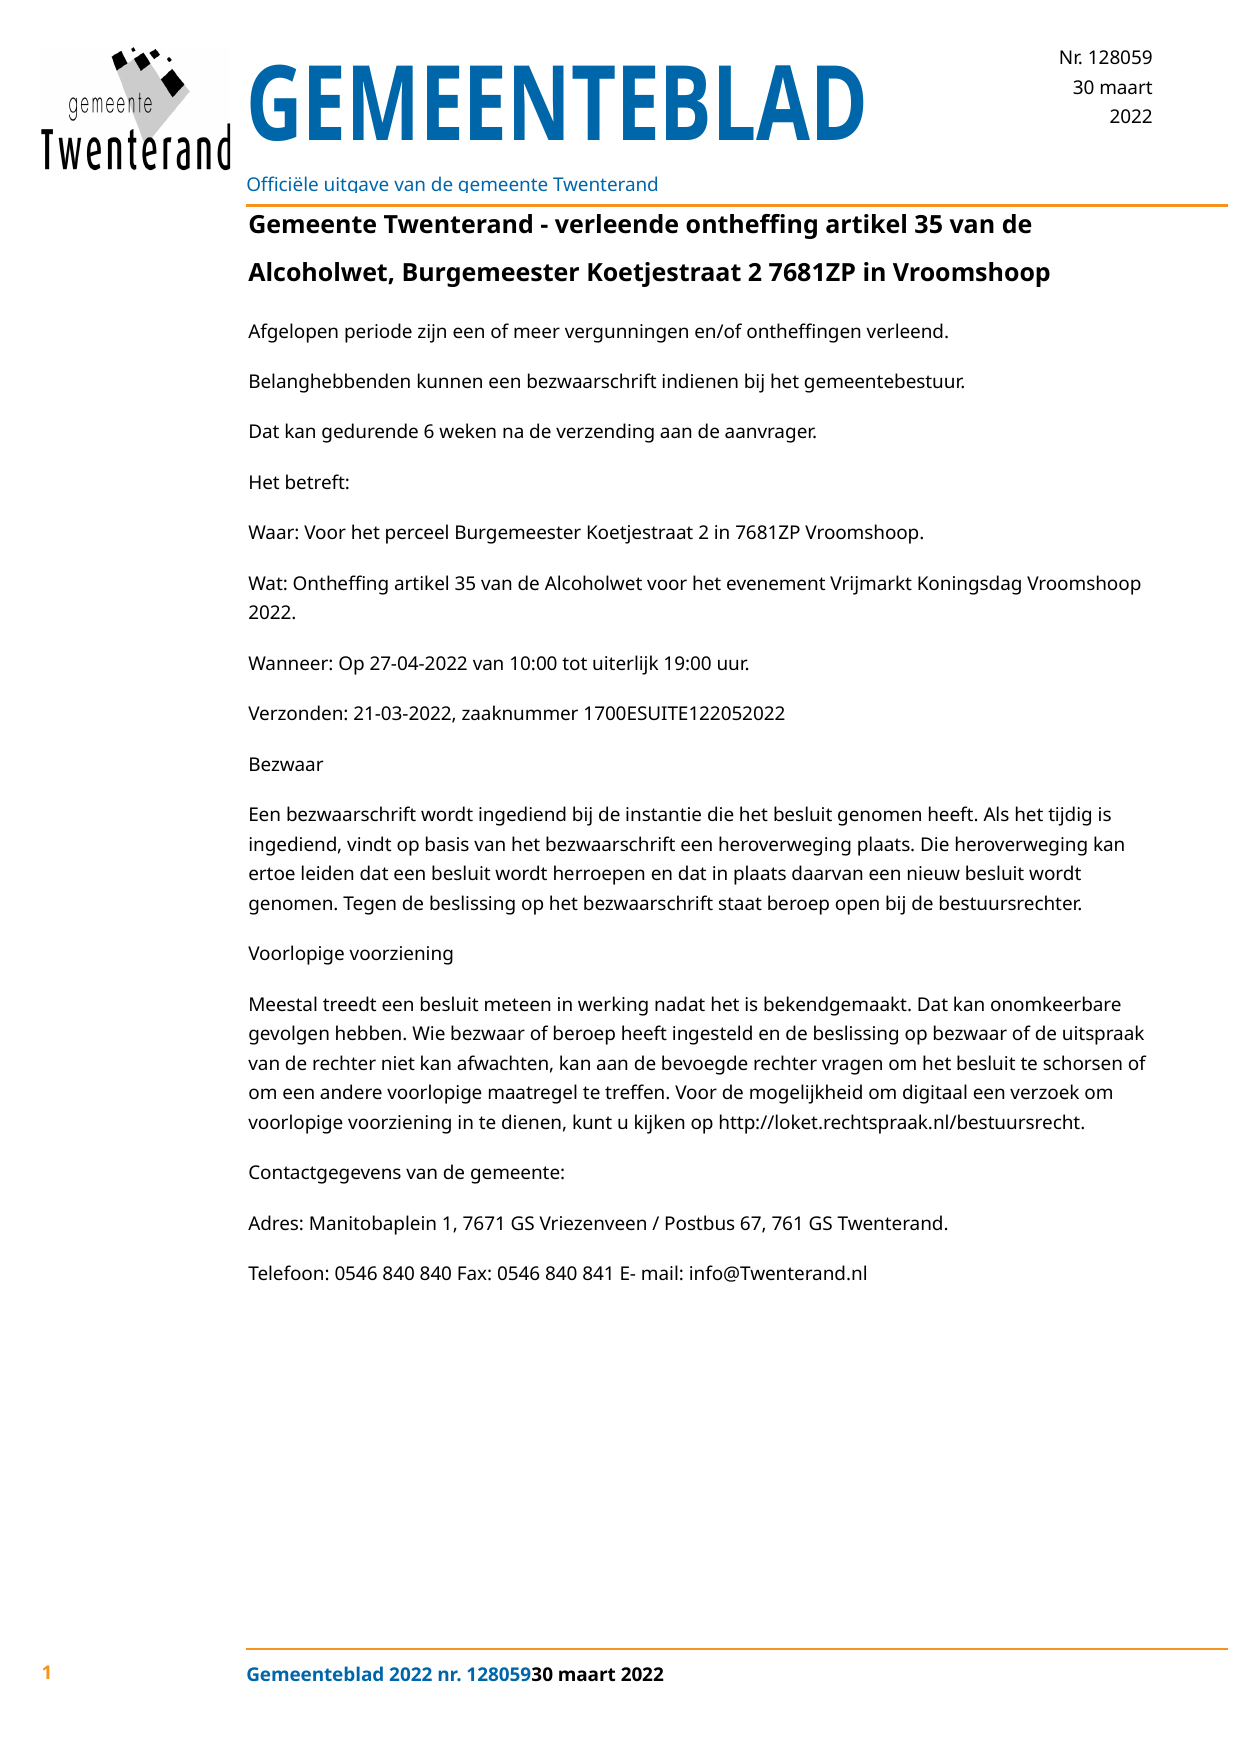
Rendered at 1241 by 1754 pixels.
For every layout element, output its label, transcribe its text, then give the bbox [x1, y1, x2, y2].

text Bezwaar [248, 751, 1152, 777]
text Gemeente Twenterand - verleende ontheffing artikel 35 van de Alcoholwet, Burgemeester Koetjestraat 2 7681ZP in Vroomshoop [248, 207, 1152, 288]
text Afgelopen periode zijn een of meer vergunningen en/of ontheffingen verleend. [248, 318, 1152, 344]
text Verzonden: 21-03-2022, zaaknummer 1700ESUITE122052022 [248, 700, 1152, 726]
text Meestal treedt een besluit meteen in werking nadat het is bekendgemaakt. Dat kan onomkeerbare gevolgen hebben. Wie bezwaar of beroep heeft ingesteld en de beslissing op bezwaar of de uitspraak van de rechter niet kan afwachten, kan aan de bevoegde rechter vragen om het besluit te schorsen of om een andere voorlopige maatregel te treffen. Voor de mogelijkheid om digitaal een verzoek om voorlopige voorziening in te dienen, kunt u kijken op http://loket.rechtspraak.nl/bestuursrecht. [248, 991, 1152, 1135]
text Het betreft: [248, 469, 1152, 495]
text Dat kan gedurende 6 weken na de verzending aan de aanvrager. [248, 419, 1152, 444]
text Adres: Manitobaplein 1, 7671 GS Vriezenveen / Postbus 67, 761 GS Twenterand. [248, 1210, 1152, 1236]
text Contactgegevens van de gemeente: [248, 1159, 1152, 1185]
text Een bezwaarschrift wordt ingediend bij de instantie die het besluit genomen heeft. Als het tijdig is ingediend, vindt op basis van het bezwaarschrift een heroverweging plaats. Die heroverweging kan ertoe leiden dat een besluit wordt herroepen en dat in plaats daarvan een nieuw besluit wordt genomen. Tegen de beslissing op het bezwaarschrift staat beroep open bij de bestuursrechter. [248, 801, 1152, 916]
text Telefoon: 0546 840 840 Fax: 0546 840 841 E- mail: info@Twenterand.nl [248, 1260, 1152, 1286]
text Belanghebbenden kunnen een bezwaarschrift indienen bij het gemeentebestuur. [248, 368, 1152, 394]
text Wat: Ontheffing artikel 35 van de Alcoholwet voor het evenement Vrijmarkt Koningsdag Vroomshoop 2022. [248, 570, 1152, 625]
text Voorlopige voorziening [248, 940, 1152, 966]
text Wanneer: Op 27-04-2022 van 10:00 tot uiterlijk 19:00 uur. [248, 650, 1152, 676]
picture [41, 47, 231, 172]
text Waar: Voor het perceel Burgemeester Koetjestraat 2 in 7681ZP Vroomshoop. [248, 519, 1152, 545]
